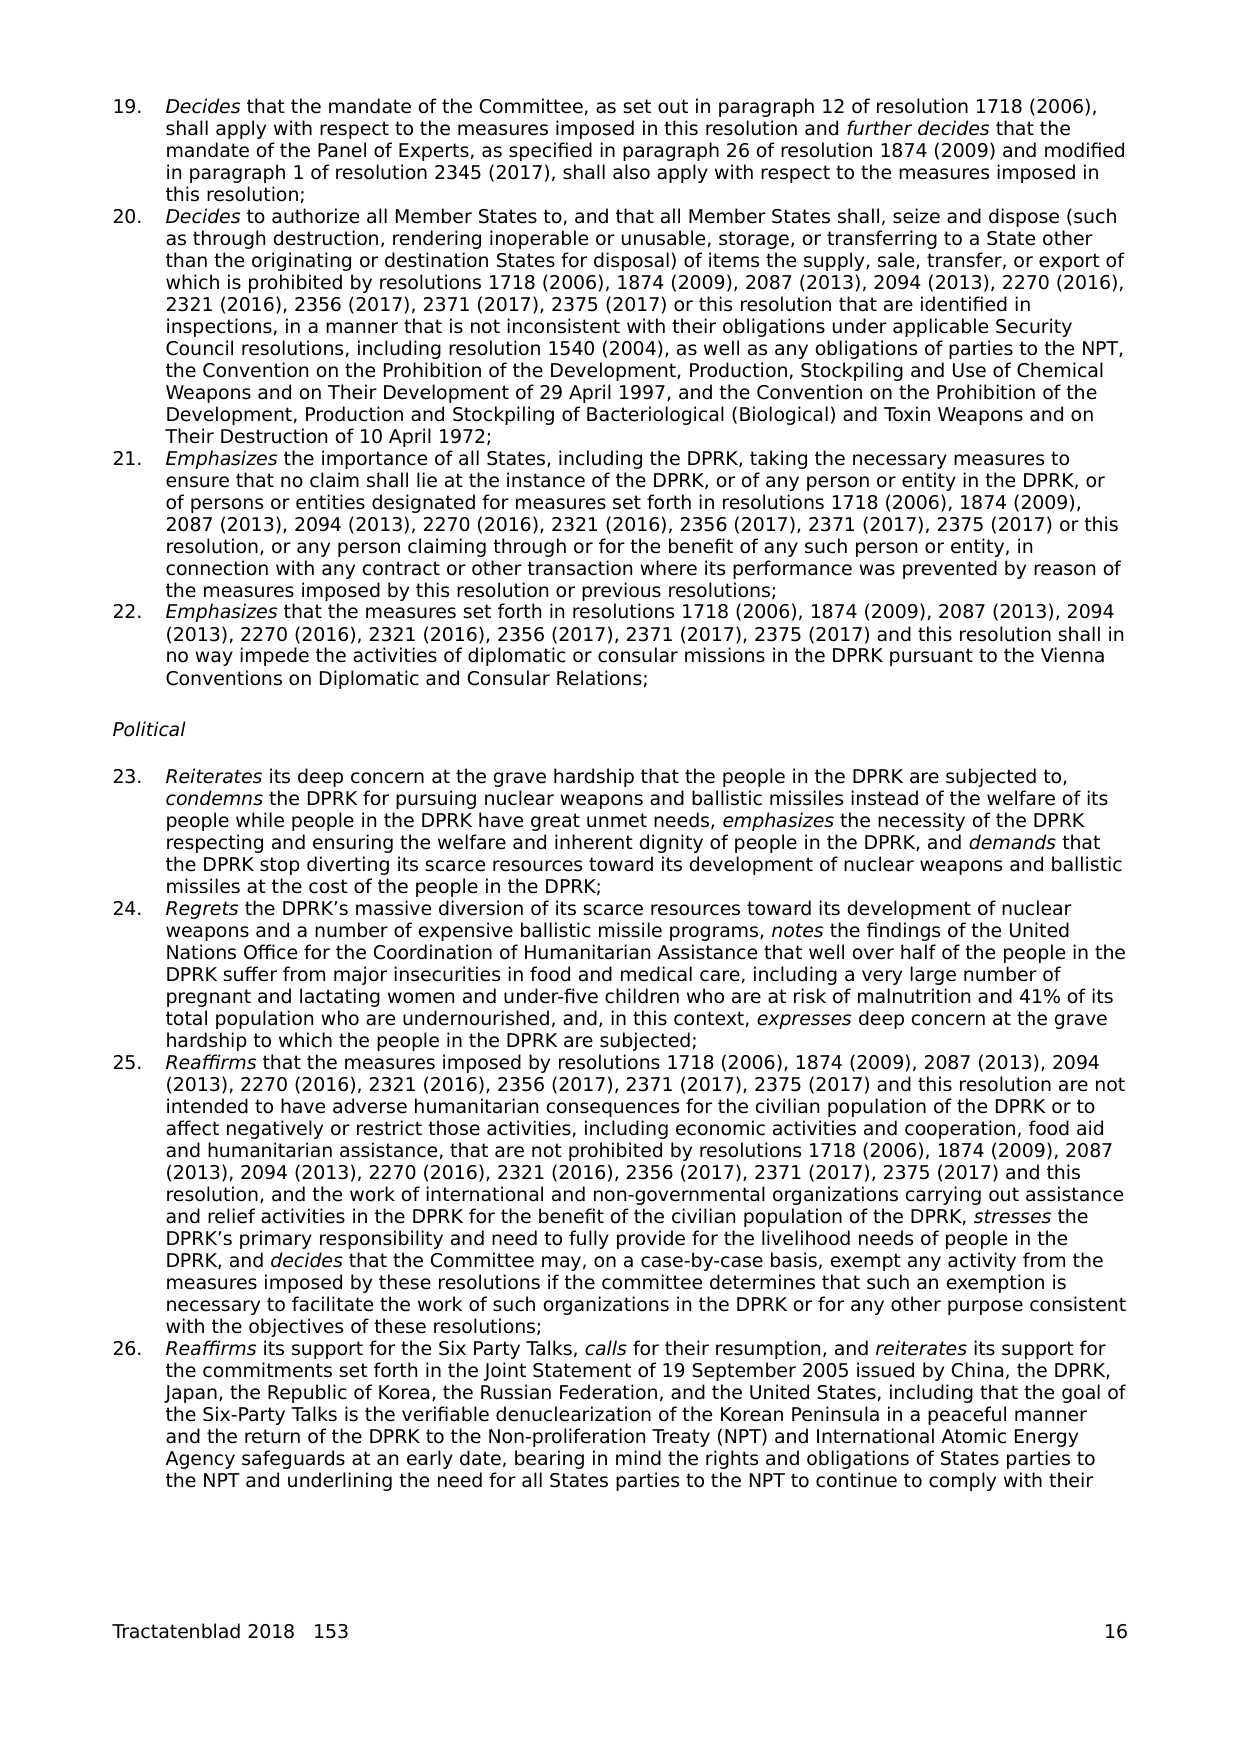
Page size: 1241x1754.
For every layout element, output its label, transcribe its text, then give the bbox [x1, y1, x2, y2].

text 21. Emphasizes the importance of all States, including the DPRK, taking the necessary measures to ensure that no claim shall lie at the instance of the DPRK, or of any person or entity in the DPRK, or of persons or entities designated for measures set forth in resolutions 1718 (2006), 1874 (2009), 2087 (2013), 2094 (2013), 2270 (2016), 2321 (2016), 2356 (2017), 2371 (2017), 2375 (2017) or this resolution, or any person claiming through or for the benefit of any such person or entity, in connection with any contract or other transaction where its performance was prevented by reason of the measures imposed by this resolution or previous resolutions; [112, 448, 1128, 601]
subtitle Political [112, 719, 1128, 741]
text 20. Decides to authorize all Member States to, and that all Member States shall, seize and dispose (such as through destruction, rendering inoperable or unusable, storage, or transferring to a State other than the originating or destination States for disposal) of items the supply, sale, transfer, or export of which is prohibited by resolutions 1718 (2006), 1874 (2009), 2087 (2013), 2094 (2013), 2270 (2016), 2321 (2016), 2356 (2017), 2371 (2017), 2375 (2017) or this resolution that are identified in inspections, in a manner that is not inconsistent with their obligations under applicable Security Council resolutions, including resolution 1540 (2004), as well as any obligations of parties to the NPT, the Convention on the Prohibition of the Development, Production, Stockpiling and Use of Chemical Weapons and on Their Development of 29 April 1997, and the Convention on the Prohibition of the Development, Production and Stockpiling of Bacteriological (Biological) and Toxin Weapons and on Their Destruction of 10 April 1972; [112, 206, 1128, 448]
text 19. Decides that the mandate of the Committee, as set out in paragraph 12 of resolution 1718 (2006), shall apply with respect to the measures imposed in this resolution and further decides that the mandate of the Panel of Experts, as specified in paragraph 26 of resolution 1874 (2009) and modified in paragraph 1 of resolution 2345 (2017), shall also apply with respect to the measures imposed in this resolution; [112, 96, 1128, 206]
text 24. Regrets the DPRK’s massive diversion of its scarce resources toward its development of nuclear weapons and a number of expensive ballistic missile programs, notes the findings of the United Nations Office for the Coordination of Humanitarian Assistance that well over half of the people in the DPRK suffer from major insecurities in food and medical care, including a very large number of pregnant and lactating women and under-five children who are at risk of malnutrition and 41% of its total population who are undernourished, and, in this context, expresses deep concern at the grave hardship to which the people in the DPRK are subjected; [112, 898, 1128, 1052]
text 23. Reiterates its deep concern at the grave hardship that the people in the DPRK are subjected to, condemns the DPRK for pursuing nuclear weapons and ballistic missiles instead of the welfare of its people while people in the DPRK have great unmet needs, emphasizes the necessity of the DPRK respecting and ensuring the welfare and inherent dignity of people in the DPRK, and demands that the DPRK stop diverting its scarce resources toward its development of nuclear weapons and ballistic missiles at the cost of the people in the DPRK; [112, 766, 1128, 898]
text 26. Reaffirms its support for the Six Party Talks, calls for their resumption, and reiterates its support for the commitments set forth in the Joint Statement of 19 September 2005 issued by China, the DPRK, Japan, the Republic of Korea, the Russian Federation, and the United States, including that the goal of the Six-Party Talks is the verifiable denuclearization of the Korean Peninsula in a peaceful manner and the return of the DPRK to the Non-proliferation Treaty (NPT) and International Atomic Energy Agency safeguards at an early date, bearing in mind the rights and obligations of States parties to the NPT and underlining the need for all States parties to the NPT to continue to comply with their [112, 1338, 1128, 1492]
text 22. Emphasizes that the measures set forth in resolutions 1718 (2006), 1874 (2009), 2087 (2013), 2094 (2013), 2270 (2016), 2321 (2016), 2356 (2017), 2371 (2017), 2375 (2017) and this resolution shall in no way impede the activities of diplomatic or consular missions in the DPRK pursuant to the Vienna Conventions on Diplomatic and Consular Relations; [112, 601, 1128, 689]
text 25. Reaffirms that the measures imposed by resolutions 1718 (2006), 1874 (2009), 2087 (2013), 2094 (2013), 2270 (2016), 2321 (2016), 2356 (2017), 2371 (2017), 2375 (2017) and this resolution are not intended to have adverse humanitarian consequences for the civilian population of the DPRK or to affect negatively or restrict those activities, including economic activities and cooperation, food aid and humanitarian assistance, that are not prohibited by resolutions 1718 (2006), 1874 (2009), 2087 (2013), 2094 (2013), 2270 (2016), 2321 (2016), 2356 (2017), 2371 (2017), 2375 (2017) and this resolution, and the work of international and non-governmental organizations carrying out assistance and relief activities in the DPRK for the benefit of the civilian population of the DPRK, stresses the DPRK’s primary responsibility and need to fully provide for the livelihood needs of people in the DPRK, and decides that the Committee may, on a case-by-case basis, exempt any activity from the measures imposed by these resolutions if the committee determines that such an exemption is necessary to facilitate the work of such organizations in the DPRK or for any other purpose consistent with the objectives of these resolutions; [112, 1052, 1128, 1338]
